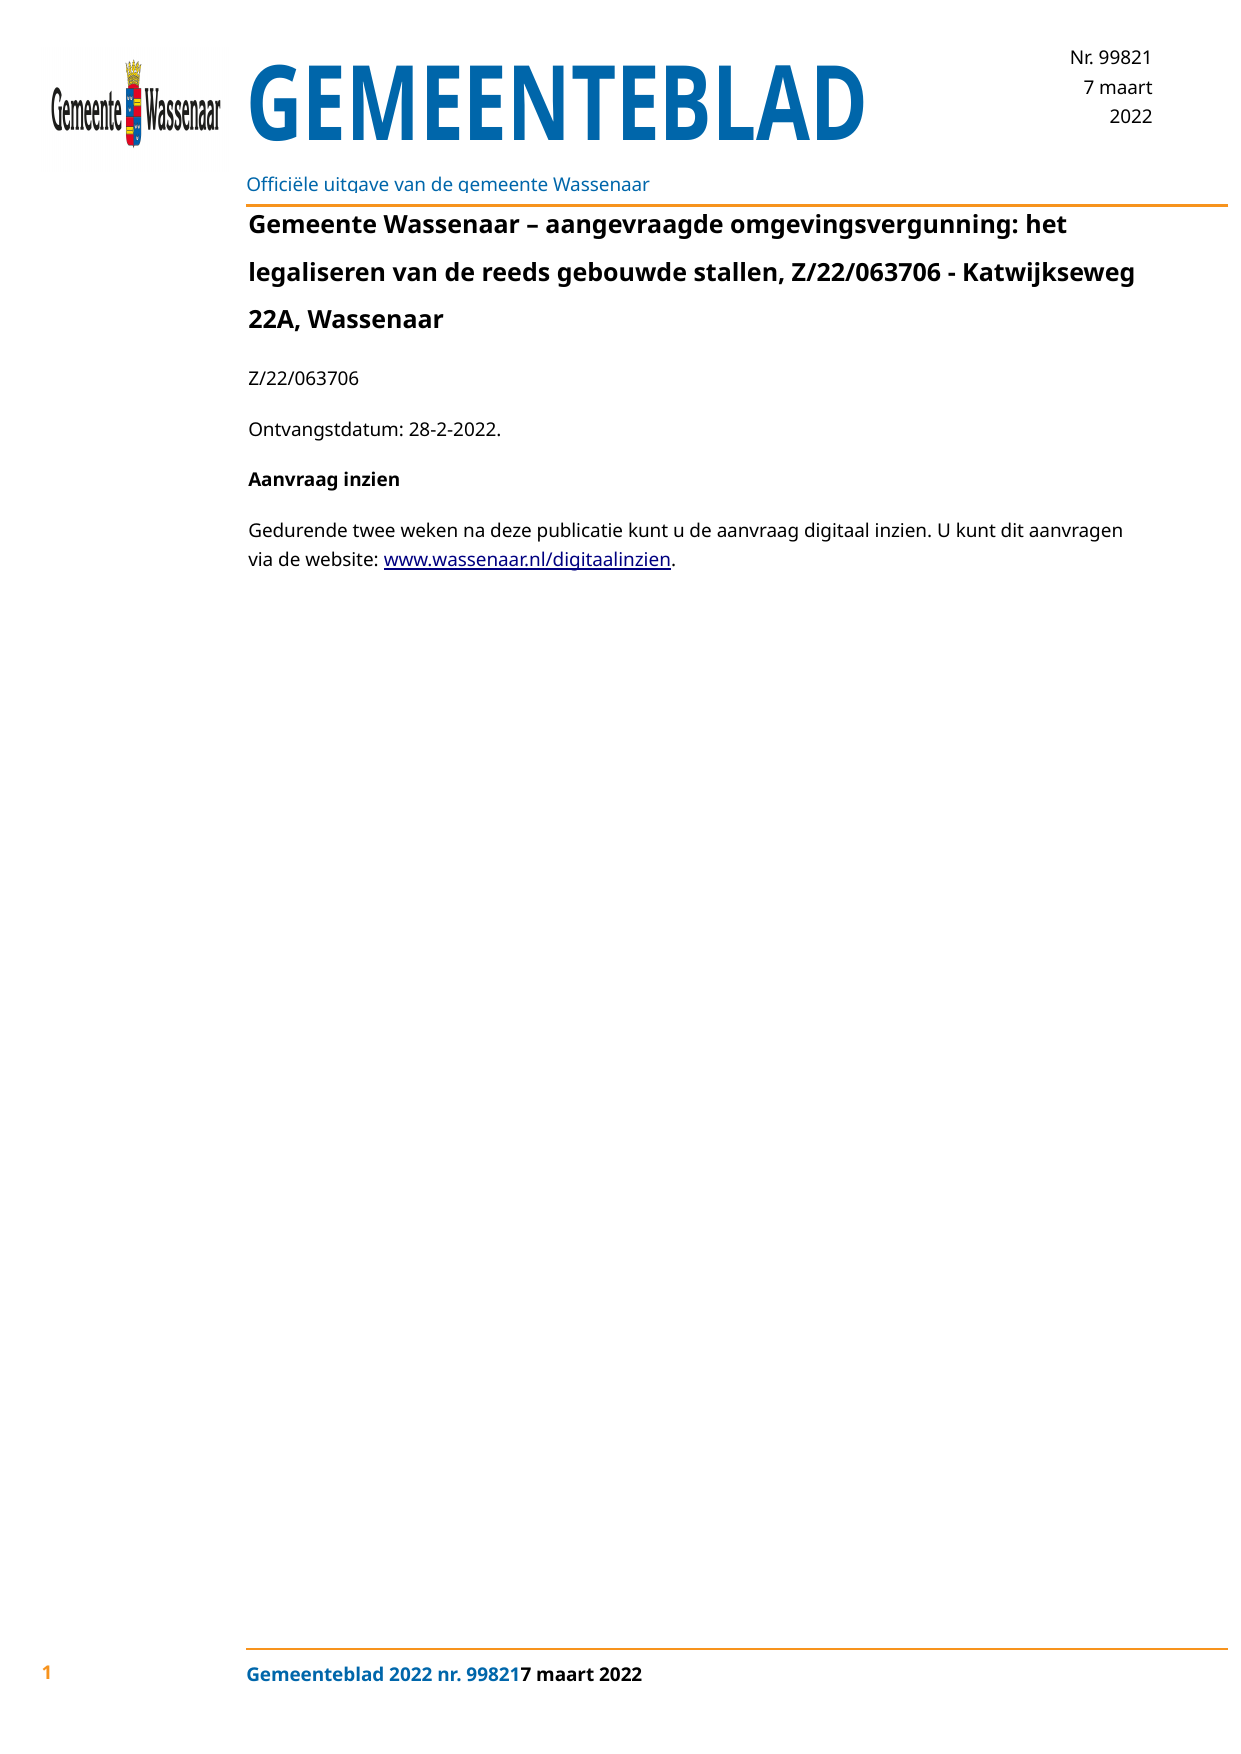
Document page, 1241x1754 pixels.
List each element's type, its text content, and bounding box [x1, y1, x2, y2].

text Aanvraag inzien [248, 466, 1152, 492]
text Gemeente Wassenaar – aangevraagde omgevingsvergunning: het legaliseren van de reeds gebouwde stallen, Z/22/063706 - Katwijkseweg 22A, Wassenaar [248, 207, 1152, 336]
text Z/22/063706 [248, 366, 1152, 391]
text Gedurende twee weken na deze publicatie kunt u de aanvraag digitaal inzien. U kunt dit aanvragen via de website: www.wassenaar.nl/digitaalinzien. [248, 517, 1152, 572]
picture [41, 47, 231, 172]
text Ontvangstdatum: 28-2-2022. [248, 416, 1152, 442]
